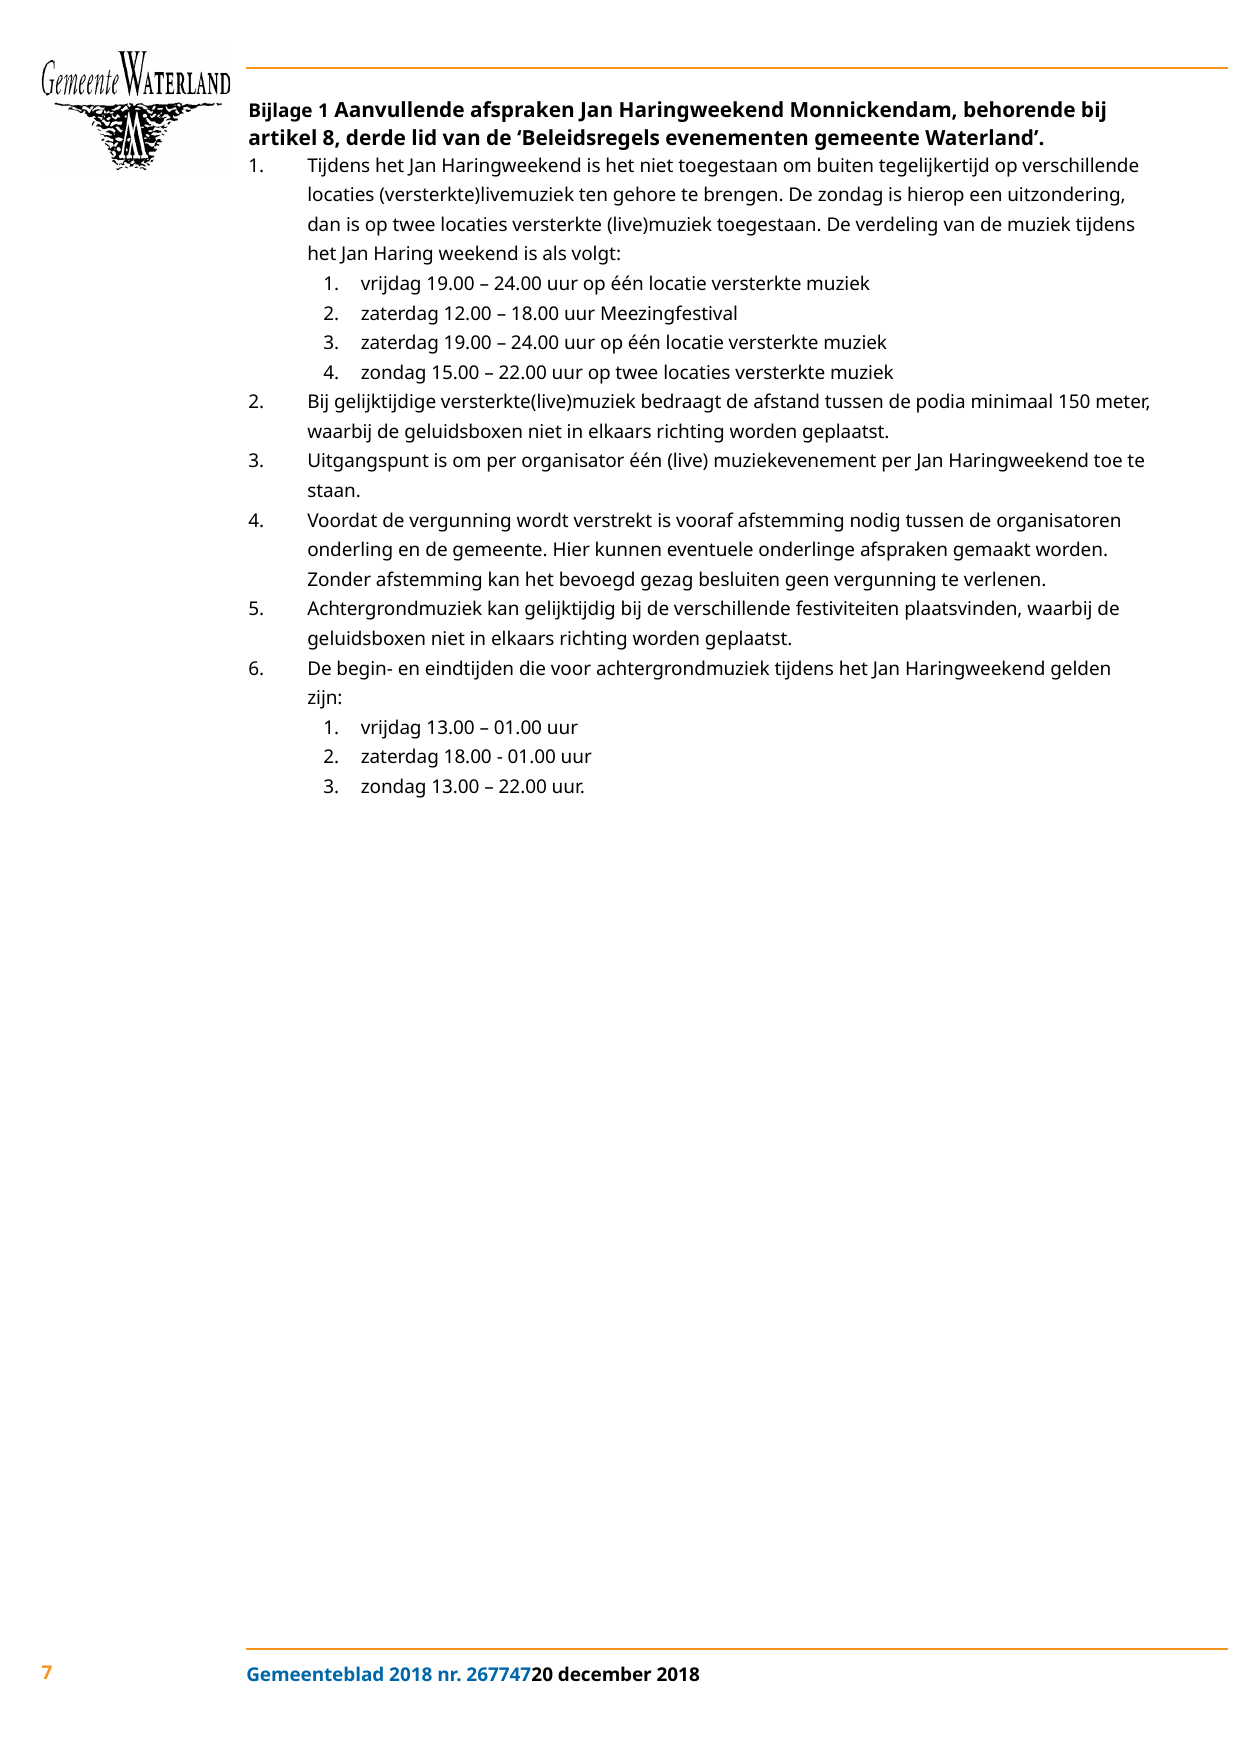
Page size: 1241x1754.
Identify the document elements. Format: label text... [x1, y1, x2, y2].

list zaterdag 19.00 – 24.00 uur op één locatie versterkte muziek [323, 329, 1152, 355]
picture [41, 47, 231, 172]
list zaterdag 12.00 – 18.00 uur Meezingfestival [323, 300, 1152, 325]
list Achtergrondmuziek kan gelijktijdig bij de verschillende festiviteiten plaatsvinden, waarbij de geluidsboxen niet in elkaars richting worden geplaatst. [248, 596, 1152, 651]
list zondag 15.00 – 22.00 uur op twee locaties versterkte muziek [323, 359, 1152, 384]
list zaterdag 18.00 - 01.00 uur [323, 743, 1152, 769]
list De begin- en eindtijden die voor achtergrondmuziek tijdens het Jan Haringweekend gelden zijn: [248, 655, 1152, 710]
text Bijlage 1 Aanvullende afspraken Jan Haringweekend Monnickendam, behorende bij artikel 8, derde lid van de ‘Beleidsregels evenementen gemeente Waterland’. [248, 95, 1152, 152]
list vrijdag 13.00 – 01.00 uur [323, 714, 1152, 739]
list Tijdens het Jan Haringweekend is het niet toegestaan om buiten tegelijkertijd op verschillende locaties (versterkte)livemuziek ten gehore te brengen. De zondag is hierop een uitzondering, dan is op twee locaties versterkte (live)muziek toegestaan. De verdeling van de muziek tijdens het Jan Haring weekend is als volgt: [248, 152, 1152, 266]
list Bij gelijktijdige versterkte(live)muziek bedraagt de afstand tussen de podia minimaal 150 meter, waarbij de geluidsboxen niet in elkaars richting worden geplaatst. [248, 388, 1152, 444]
list Voordat de vergunning wordt verstrekt is vooraf afstemming nodig tussen de organisatoren onderling en de gemeente. Hier kunnen eventuele onderlinge afspraken gemaakt worden. Zonder afstemming kan het bevoegd gezag besluiten geen vergunning te verlenen. [248, 507, 1152, 592]
list vrijdag 19.00 – 24.00 uur op één locatie versterkte muziek [323, 270, 1152, 296]
list Uitgangspunt is om per organisator één (live) muziekevenement per Jan Haringweekend toe te staan. [248, 448, 1152, 503]
list zondag 13.00 – 22.00 uur. [323, 773, 1152, 799]
